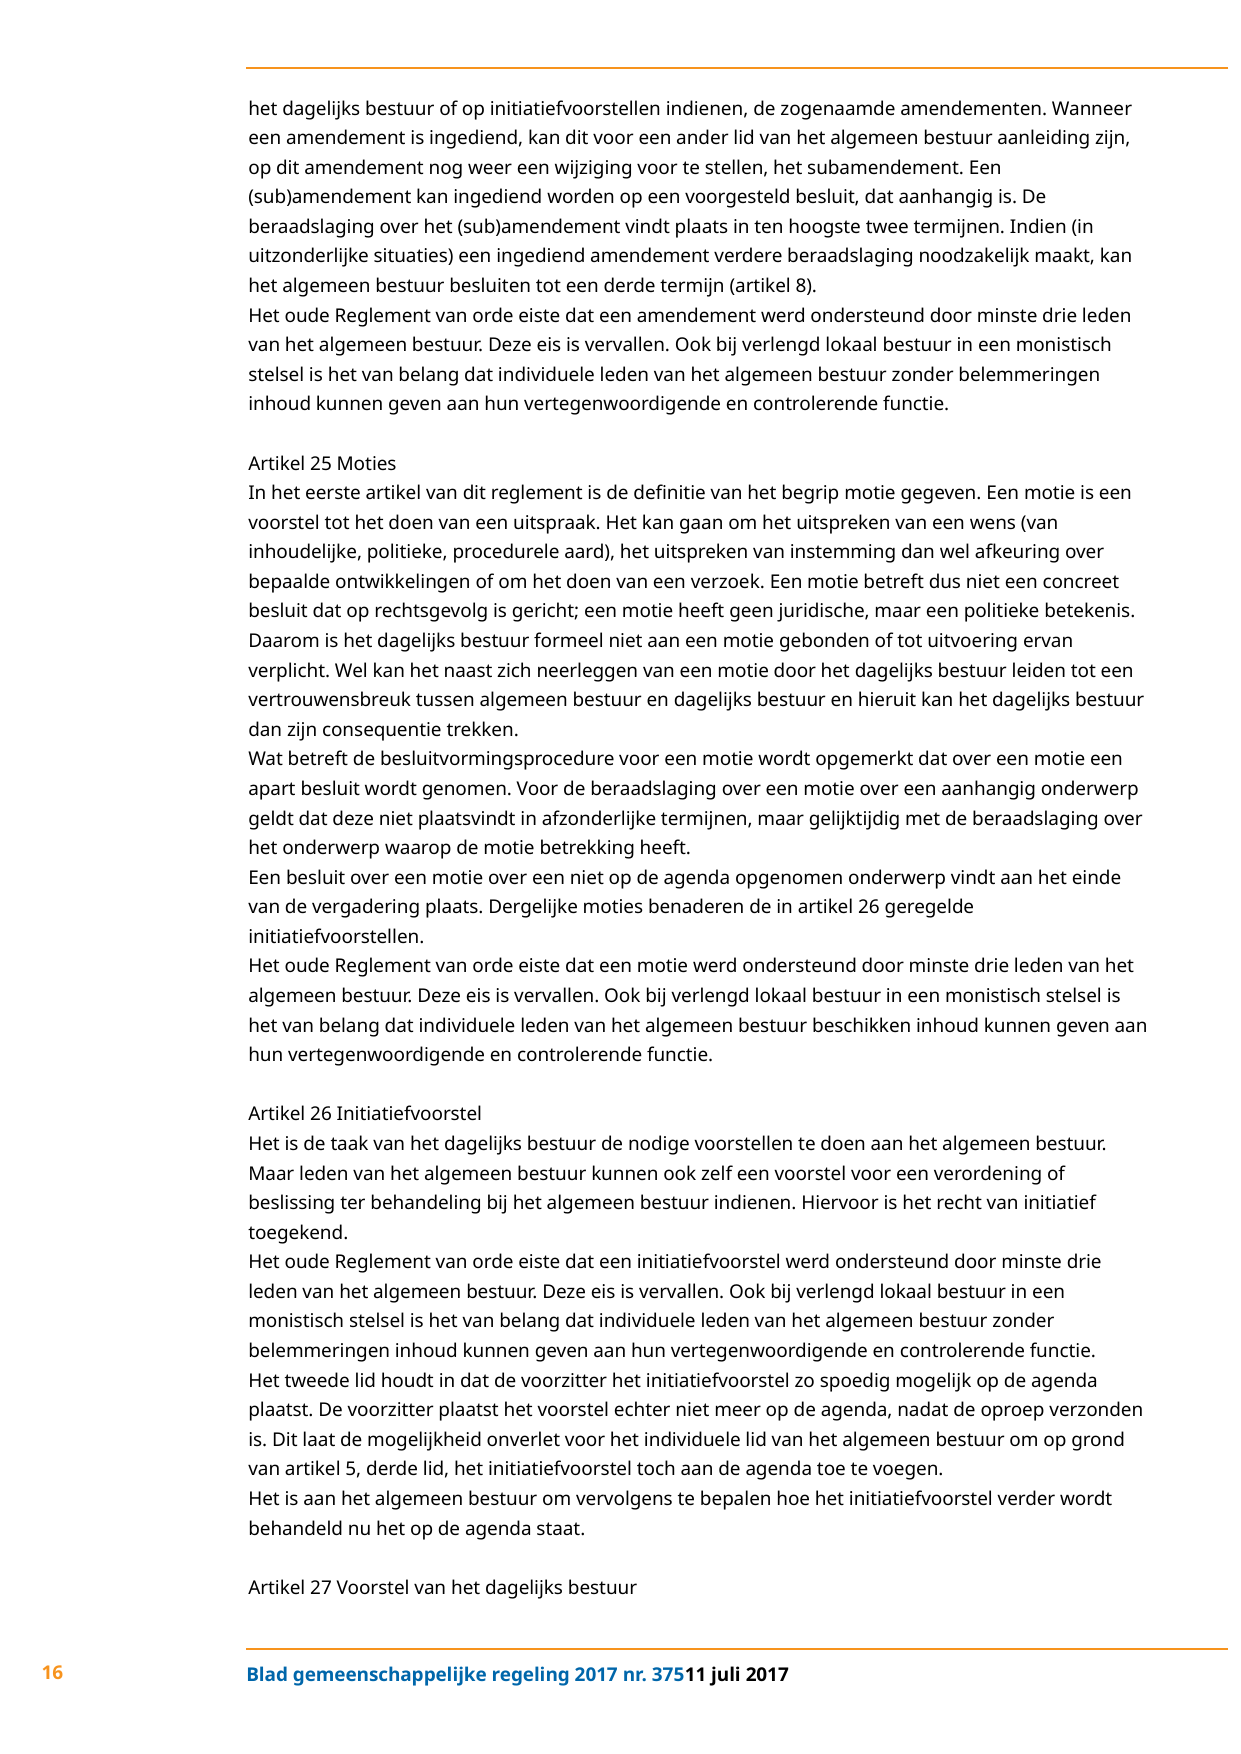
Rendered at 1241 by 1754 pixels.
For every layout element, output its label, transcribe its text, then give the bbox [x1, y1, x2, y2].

text Het oude Reglement van orde eiste dat een initiatiefvoorstel werd ondersteund door minste drie leden van het algemeen bestuur. Deze eis is vervallen. Ook bij verlengd lokaal bestuur in een monistisch stelsel is het van belang dat individuele leden van het algemeen bestuur zonder belemmeringen inhoud kunnen geven aan hun vertegenwoordigende en controlerende functie. [248, 1248, 1152, 1363]
text het dagelijks bestuur of op initiatiefvoorstellen indienen, de zogenaamde amendementen. Wanneer een amendement is ingediend, kan dit voor een ander lid van het algemeen bestuur aanleiding zijn, op dit amendement nog weer een wijziging voor te stellen, het subamendement. Een (sub)amendement kan ingediend worden op een voorgesteld besluit, dat aanhangig is. De beraadslaging over het (sub)amendement vindt plaats in ten hoogste twee termijnen. Indien (in uitzonderlijke situaties) een ingediend amendement verdere beraadslaging noodzakelijk maakt, kan het algemeen bestuur besluiten tot een derde termijn (artikel 8). [248, 95, 1152, 298]
text Een besluit over een motie over een niet op de agenda opgenomen onderwerp vindt aan het einde van de vergadering plaats. Dergelijke moties benaderen de in artikel 26 geregelde initiatiefvoorstellen. [248, 864, 1152, 949]
text Artikel 25 Moties [248, 450, 1152, 476]
text Artikel 26 Initiatiefvoorstel [248, 1101, 1152, 1126]
text Het oude Reglement van orde eiste dat een amendement werd ondersteund door minste drie leden van het algemeen bestuur. Deze eis is vervallen. Ook bij verlengd lokaal bestuur in een monistisch stelsel is het van belang dat individuele leden van het algemeen bestuur zonder belemmeringen inhoud kunnen geven aan hun vertegenwoordigende en controlerende functie. [248, 302, 1152, 416]
text Het tweede lid houdt in dat de voorzitter het initiatiefvoorstel zo spoedig mogelijk op de agenda plaatst. De voorzitter plaatst het voorstel echter niet meer op de agenda, nadat de oproep verzonden is. Dit laat de mogelijkheid onverlet voor het individuele lid van het algemeen bestuur om op grond van artikel 5, derde lid, het initiatiefvoorstel toch aan de agenda toe te voegen. [248, 1367, 1152, 1481]
text Het oude Reglement van orde eiste dat een motie werd ondersteund door minste drie leden van het algemeen bestuur. Deze eis is vervallen. Ook bij verlengd lokaal bestuur in een monistisch stelsel is het van belang dat individuele leden van het algemeen bestuur beschikken inhoud kunnen geven aan hun vertegenwoordigende en controlerende functie. [248, 953, 1152, 1067]
picture [41, 47, 231, 172]
text Het is de taak van het dagelijks bestuur de nodige voorstellen te doen aan het algemeen bestuur. Maar leden van het algemeen bestuur kunnen ook zelf een voorstel voor een verordening of beslissing ter behandeling bij het algemeen bestuur indienen. Hiervoor is het recht van initiatief toegekend. [248, 1130, 1152, 1245]
text Wat betreft de besluitvormingsprocedure voor een motie wordt opgemerkt dat over een motie een apart besluit wordt genomen. Voor de beraadslaging over een motie over een aanhangig onderwerp geldt dat deze niet plaatsvindt in afzonderlijke termijnen, maar gelijktijdig met de beraadslaging over het onderwerp waarop de motie betrekking heeft. [248, 746, 1152, 860]
text Het is aan het algemeen bestuur om vervolgens te bepalen hoe het initiatiefvoorstel verder wordt behandeld nu het op de agenda staat. [248, 1485, 1152, 1541]
text Artikel 27 Voorstel van het dagelijks bestuur [248, 1574, 1152, 1600]
text In het eerste artikel van dit reglement is de definitie van het begrip motie gegeven. Een motie is een voorstel tot het doen van een uitspraak. Het kan gaan om het uitspreken van een wens (van inhoudelijke, politieke, procedurele aard), het uitspreken van instemming dan wel afkeuring over bepaalde ontwikkelingen of om het doen van een verzoek. Een motie betreft dus niet een concreet besluit dat op rechtsgevolg is gericht; een motie heeft geen juridische, maar een politieke betekenis. Daarom is het dagelijks bestuur formeel niet aan een motie gebonden of tot uitvoering ervan verplicht. Wel kan het naast zich neerleggen van een motie door het dagelijks bestuur leiden tot een vertrouwensbreuk tussen algemeen bestuur en dagelijks bestuur en hieruit kan het dagelijks bestuur dan zijn consequentie trekken. [248, 479, 1152, 742]
